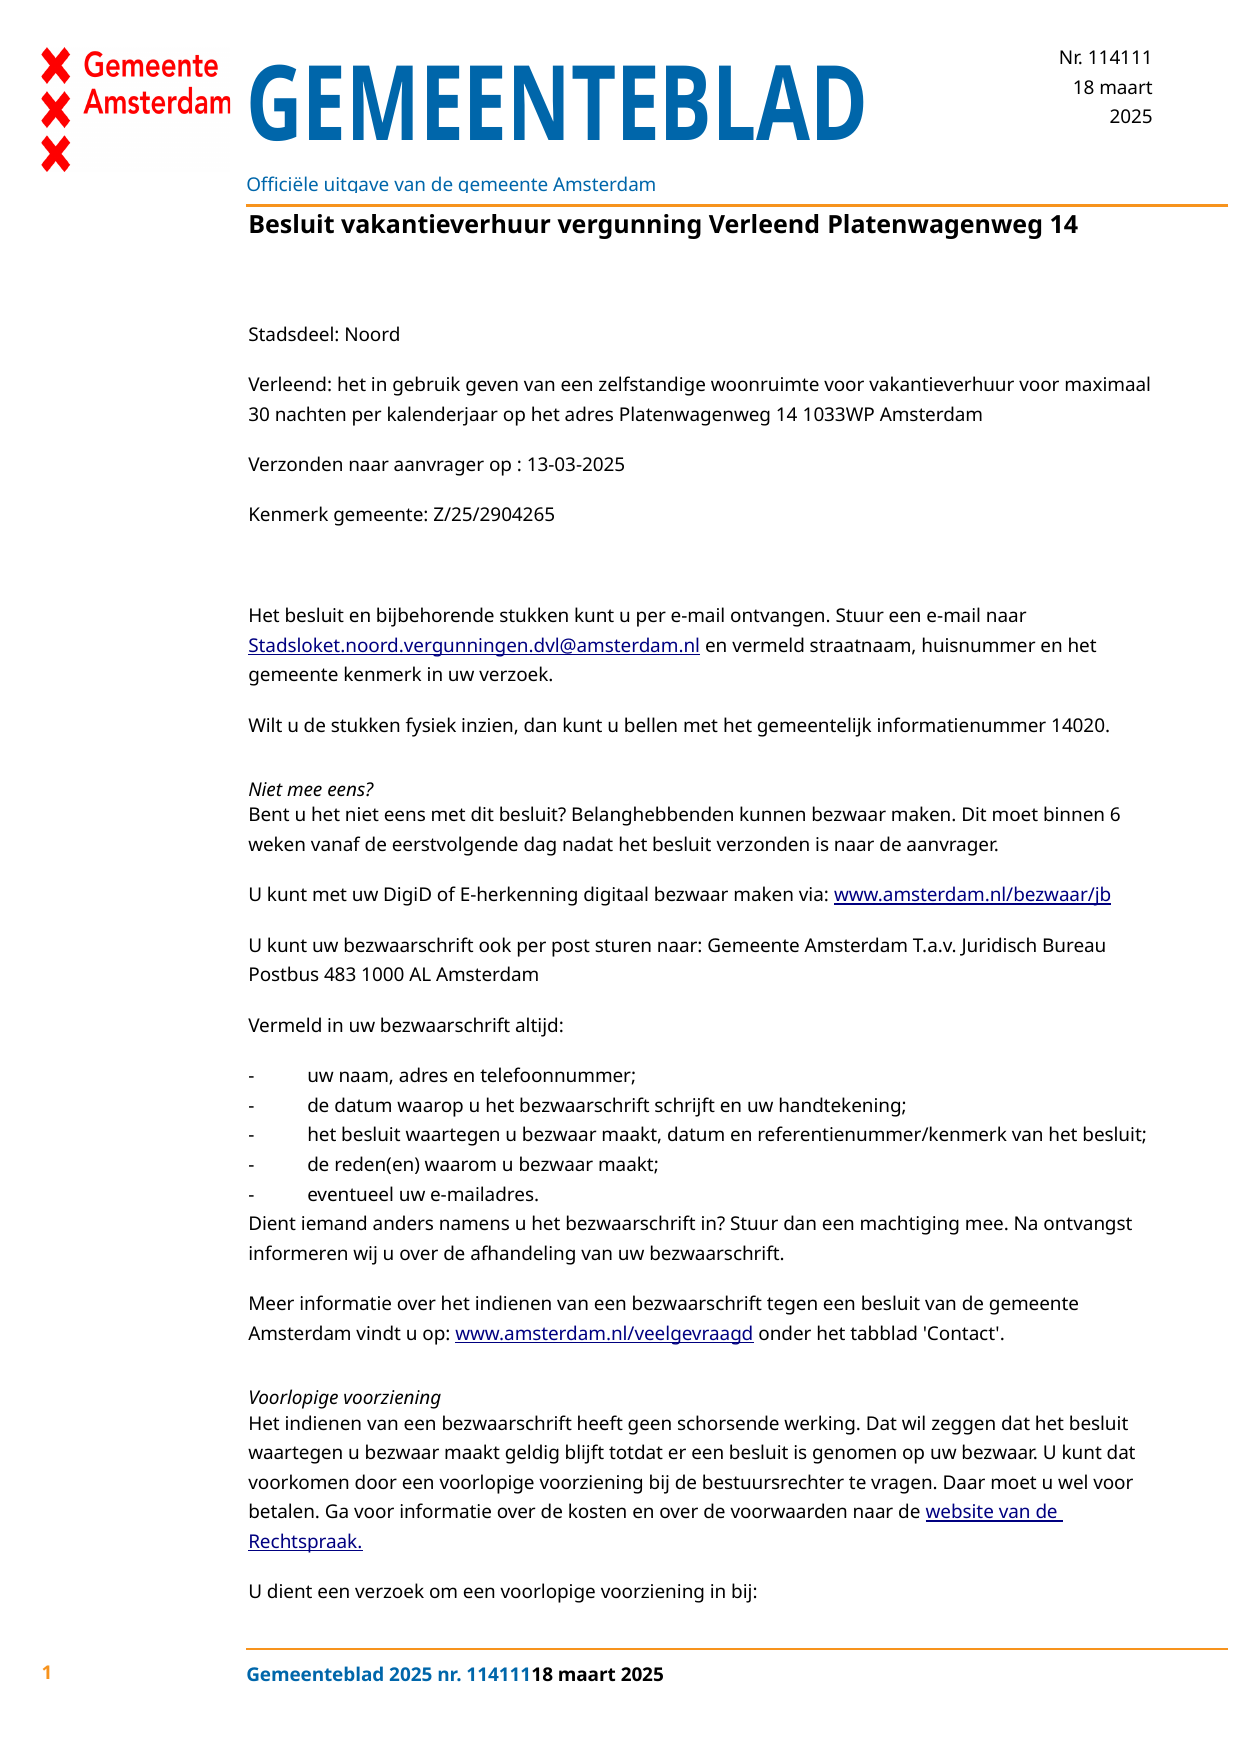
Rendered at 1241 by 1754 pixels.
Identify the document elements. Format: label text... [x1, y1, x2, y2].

text Het besluit en bijbehorende stukken kunt u per e-mail ontvangen. Stuur een e-mail naar Stadsloket.noord.vergunningen.dvl@amsterdam.nl en vermeld straatnaam, huisnummer en het gemeente kenmerk in uw verzoek. [248, 602, 1152, 687]
list eventueel uw e-mailadres. [248, 1181, 1152, 1207]
text Het indienen van een bezwaarschrift heeft geen schorsende werking. Dat wil zeggen dat het besluit waartegen u bezwaar maakt geldig blijft totdat er een besluit is genomen op uw bezwaar. U kunt dat voorkomen door een voorlopige voorziening bij de bestuursrechter te vragen. Daar moet u wel voor betalen. Ga voor informatie over de kosten en over de voorwaarden naar de website van de Rechtspraak. [248, 1410, 1152, 1554]
text Bent u het niet eens met dit besluit? Belanghebbenden kunnen bezwaar maken. Dit moet binnen 6 weken vanaf de eerstvolgende dag nadat het besluit verzonden is naar de aanvrager. [248, 802, 1152, 857]
text Wilt u de stukken fysiek inzien, dan kunt u bellen met het gemeentelijk informatienummer 14020. [248, 712, 1152, 738]
text U kunt uw bezwaarschrift ook per post sturen naar: Gemeente Amsterdam T.a.v. Juridisch Bureau Postbus 483 1000 AL Amsterdam [248, 932, 1152, 987]
text Niet mee eens? [248, 776, 1152, 802]
text Voorlopige voorziening [248, 1384, 1152, 1410]
text Vermeld in uw bezwaarschrift altijd: [248, 1012, 1152, 1038]
text Verzonden naar aanvrager op : 13-03-2025 [248, 451, 1152, 477]
text U kunt met uw DigiD of E-herkenning digitaal bezwaar maken via: www.amsterdam.nl/bezwaar/jb [248, 882, 1152, 907]
text Kenmerk gemeente: Z/25/2904265 [248, 502, 1152, 527]
list de datum waarop u het bezwaarschrift schrijft en uw handtekening; [248, 1092, 1152, 1118]
list het besluit waartegen u bezwaar maakt, datum en referentienummer/kenmerk van het besluit; [248, 1122, 1152, 1147]
text Verleend: het in gebruik geven van een zelfstandige woonruimte voor vakantieverhuur voor maximaal 30 nachten per kalenderjaar op het adres Platenwagenweg 14 1033WP Amsterdam [248, 371, 1152, 426]
text Dient iemand anders namens u het bezwaarschrift in? Stuur dan een machtiging mee. Na ontvangst informeren wij u over de afhandeling van uw bezwaarschrift. [248, 1210, 1152, 1266]
picture [41, 47, 231, 172]
text Stadsdeel: Noord [248, 321, 1152, 346]
text U dient een verzoek om een voorlopige voorziening in bij: [248, 1578, 1152, 1604]
list uw naam, adres en telefoonnummer; [248, 1062, 1152, 1088]
list de reden(en) waarom u bezwaar maakt; [248, 1151, 1152, 1177]
text Besluit vakantieverhuur vergunning Verleend Platenwagenweg 14 [248, 207, 1152, 241]
text Meer informatie over het indienen van een bezwaarschrift tegen een besluit van de gemeente Amsterdam vindt u op: www.amsterdam.nl/veelgevraagd onder het tabblad 'Contact'. [248, 1290, 1152, 1346]
